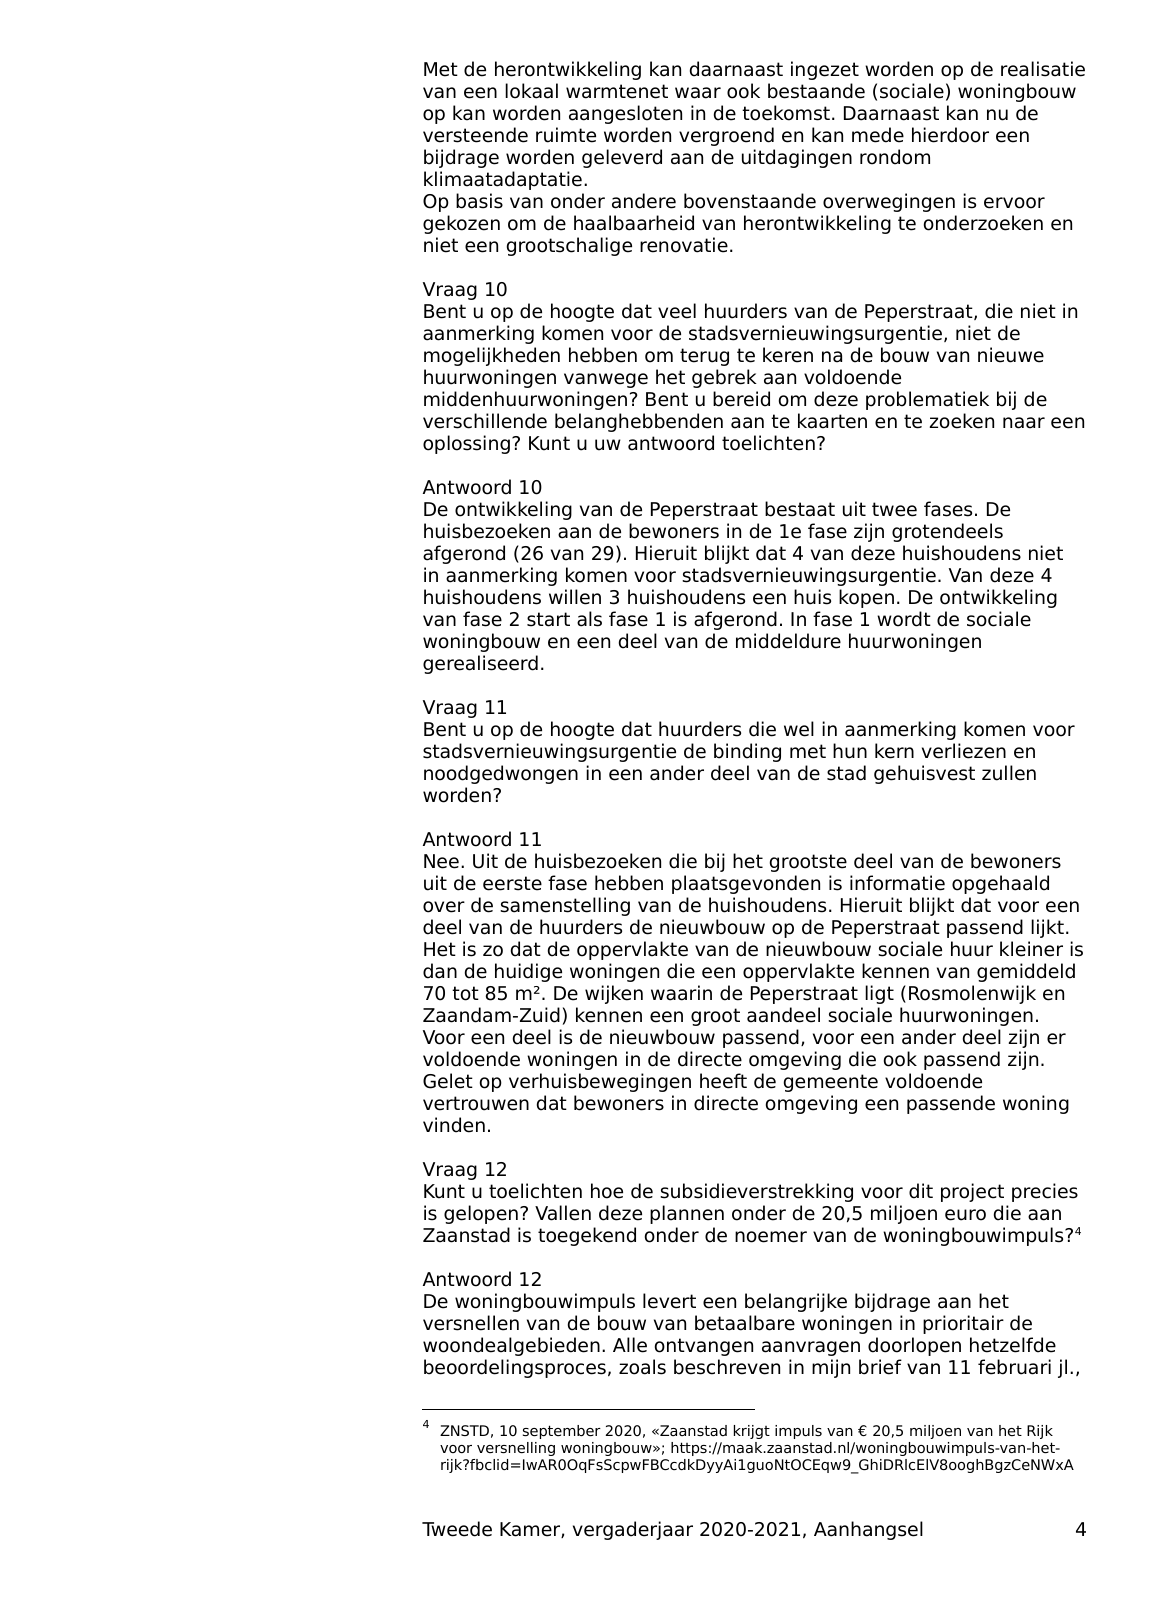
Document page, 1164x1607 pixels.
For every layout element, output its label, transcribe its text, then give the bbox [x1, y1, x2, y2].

text ZNSTD, 10 september 2020, «Zaanstad krijgt impuls van € 20,5 miljoen van het Rijk voor versnelling woningbouw»; https://maak.zaanstad.nl/woningbouwimpuls-van-het-rijk?fbclid=IwAR0OqFsScpwFBCcdkDyyAi1guoNtOCEqw9_GhiDRlcElV8ooghBgzCeNWxA [422, 1418, 1087, 1474]
text Vraag 10 [422, 279, 1087, 301]
text De woningbouwimpuls levert een belangrijke bijdrage aan het versnellen van de bouw van betaalbare woningen in prioritair de woondealgebieden. Alle ontvangen aanvragen doorlopen hetzelfde beoordelingsproces, zoals beschreven in mijn brief van 11 februari jl., [422, 1291, 1087, 1379]
text Antwoord 10 [422, 477, 1087, 499]
text Vraag 11 [422, 697, 1087, 719]
text Met de herontwikkeling kan daarnaast ingezet worden op de realisatie van een lokaal warmtenet waar ook bestaande (sociale) woningbouw op kan worden aangesloten in de toekomst. Daarnaast kan nu de versteende ruimte worden vergroend en kan mede hierdoor een bijdrage worden geleverd aan de uitdagingen rondom klimaatadaptatie. [422, 59, 1087, 191]
text Bent u op de hoogte dat veel huurders van de Peperstraat, die niet in aanmerking komen voor de stadsvernieuwingsurgentie, niet de mogelijkheden hebben om terug te keren na de bouw van nieuwe huurwoningen vanwege het gebrek aan voldoende middenhuurwoningen? Bent u bereid om deze problematiek bij de verschillende belanghebbenden aan te kaarten en te zoeken naar een oplossing? Kunt u uw antwoord toelichten? [422, 301, 1087, 455]
text Vraag 12 [422, 1159, 1087, 1181]
text Antwoord 12 [422, 1269, 1087, 1291]
text Bent u op de hoogte dat huurders die wel in aanmerking komen voor stadsvernieuwingsurgentie de binding met hun kern verliezen en noodgedwongen in een ander deel van de stad gehuisvest zullen worden? [422, 719, 1087, 807]
text De ontwikkeling van de Peperstraat bestaat uit twee fases. De huisbezoeken aan de bewoners in de 1e fase zijn grotendeels afgerond (26 van 29). Hieruit blijkt dat 4 van deze huishoudens niet in aanmerking komen voor stadsvernieuwingsurgentie. Van deze 4 huishoudens willen 3 huishoudens een huis kopen. De ontwikkeling van fase 2 start als fase 1 is afgerond. In fase 1 wordt de sociale woningbouw en een deel van de middeldure huurwoningen gerealiseerd. [422, 499, 1087, 675]
text Kunt u toelichten hoe de subsidieverstrekking voor dit project precies is gelopen? Vallen deze plannen onder de 20,5 miljoen euro die aan Zaanstad is toegekend onder de noemer van de woningbouwimpuls? [422, 1181, 1087, 1247]
text Nee. Uit de huisbezoeken die bij het grootste deel van de bewoners uit de eerste fase hebben plaatsgevonden is informatie opgehaald over de samenstelling van de huishoudens. Hieruit blijkt dat voor een deel van de huurders de nieuwbouw op de Peperstraat passend lijkt. Het is zo dat de oppervlakte van de nieuwbouw sociale huur kleiner is dan de huidige woningen die een oppervlakte kennen van gemiddeld 70 tot 85 m². De wijken waarin de Peperstraat ligt (Rosmolenwijk en Zaandam-Zuid) kennen een groot aandeel sociale huurwoningen. Voor een deel is de nieuwbouw passend, voor een ander deel zijn er voldoende woningen in de directe omgeving die ook passend zijn. Gelet op verhuisbewegingen heeft de gemeente voldoende vertrouwen dat bewoners in directe omgeving een passende woning vinden. [422, 851, 1087, 1137]
text Antwoord 11 [422, 829, 1087, 851]
text Op basis van onder andere bovenstaande overwegingen is ervoor gekozen om de haalbaarheid van herontwikkeling te onderzoeken en niet een grootschalige renovatie. [422, 191, 1087, 257]
